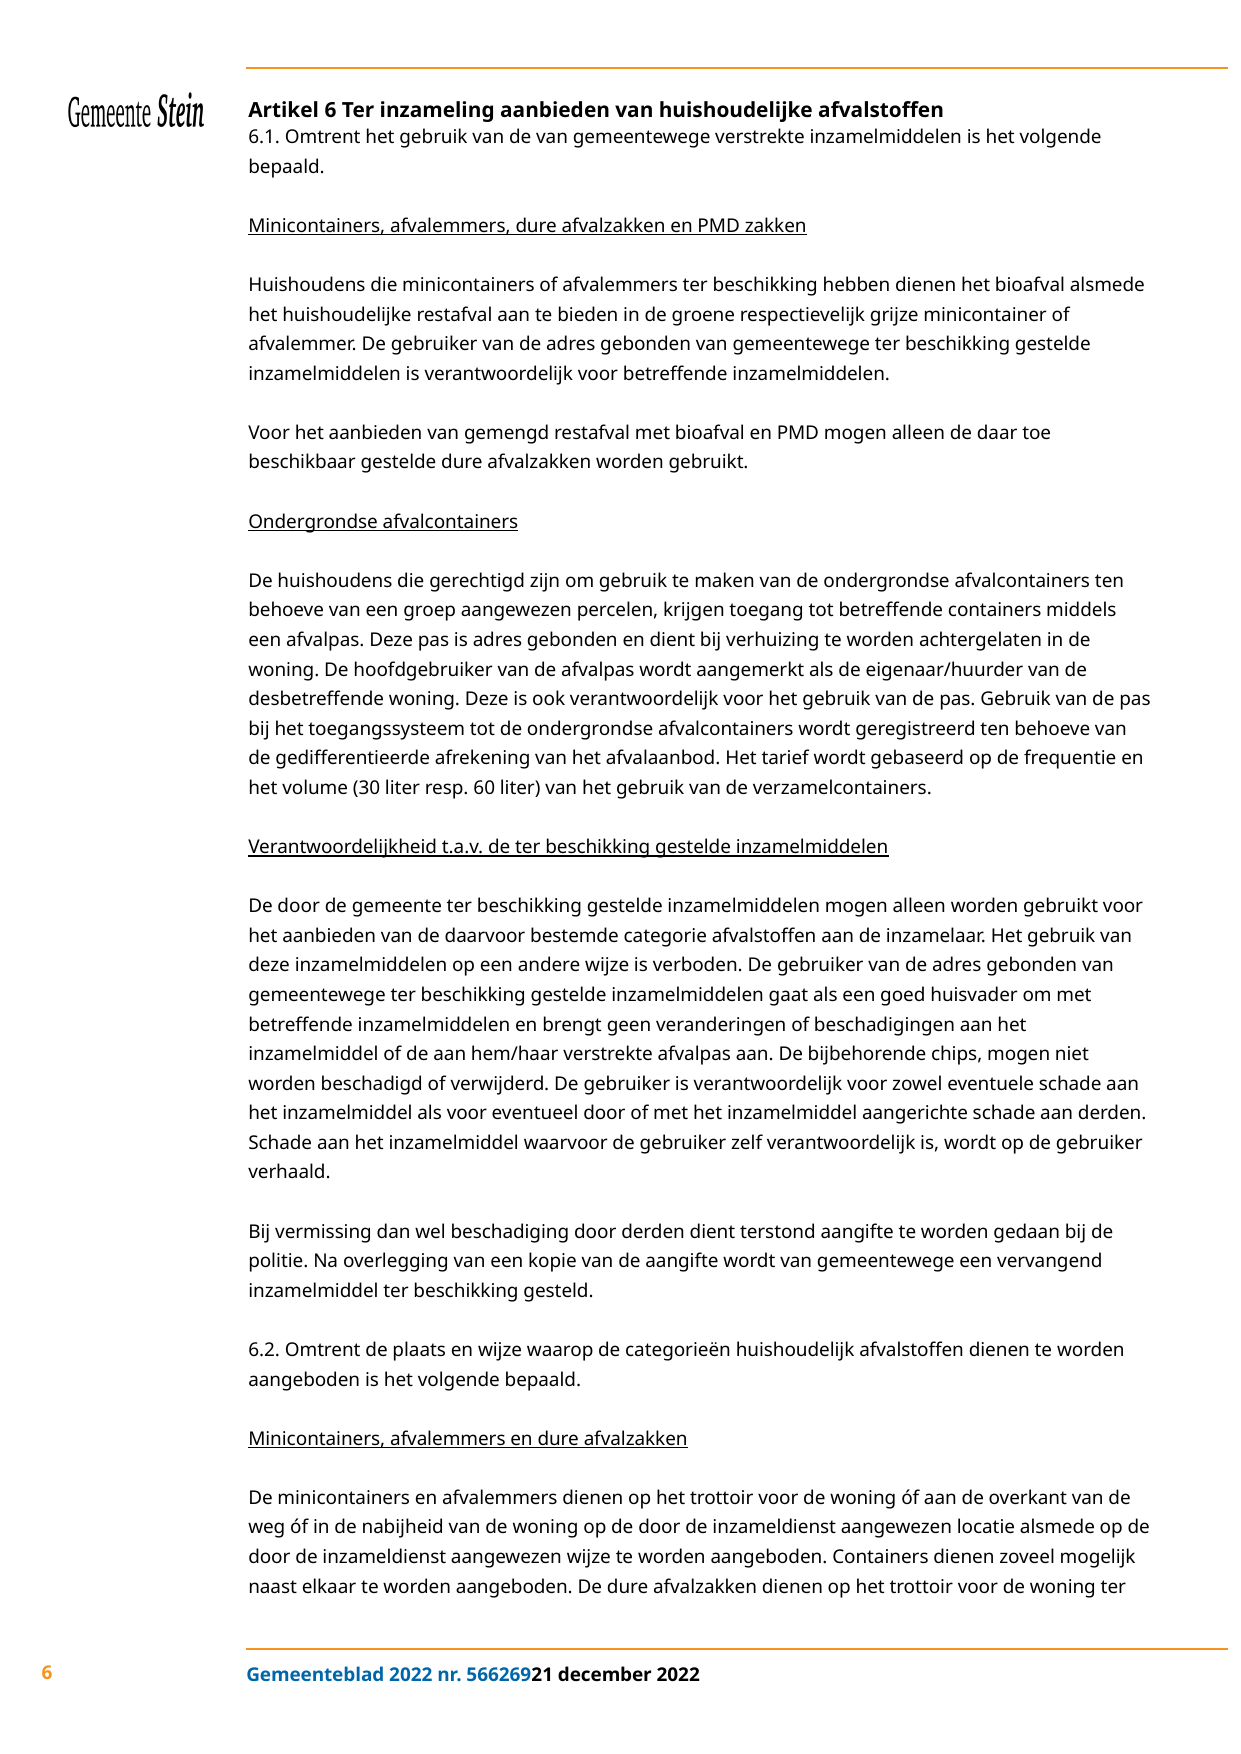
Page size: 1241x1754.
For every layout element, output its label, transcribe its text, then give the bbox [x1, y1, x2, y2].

text De door de gemeente ter beschikking gestelde inzamelmiddelen mogen alleen worden gebruikt voor het aanbieden van de daarvoor bestemde categorie afvalstoffen aan de inzamelaar. Het gebruik van deze inzamelmiddelen op een andere wijze is verboden. De gebruiker van de adres gebonden van gemeentewege ter beschikking gestelde inzamelmiddelen gaat als een goed huisvader om met betreffende inzamelmiddelen en brengt geen veranderingen of beschadigingen aan het inzamelmiddel of de aan hem/haar verstrekte afvalpas aan. De bijbehorende chips, mogen niet worden beschadigd of verwijderd. De gebruiker is verantwoordelijk voor zowel eventuele schade aan het inzamelmiddel als voor eventueel door of met het inzamelmiddel aangerichte schade aan derden. Schade aan het inzamelmiddel waarvoor de gebruiker zelf verantwoordelijk is, wordt op de gebruiker verhaald. [248, 892, 1152, 1184]
text Minicontainers, afvalemmers en dure afvalzakken [248, 1425, 1152, 1451]
text 6.2. Omtrent de plaats en wijze waarop de categorieën huishoudelijk afvalstoffen dienen te worden aangeboden is het volgende bepaald. [248, 1336, 1152, 1391]
picture [41, 47, 231, 172]
text Ondergrondse afvalcontainers [248, 508, 1152, 533]
text Artikel 6 Ter inzameling aanbieden van huishoudelijke afvalstoffen [248, 95, 1152, 123]
text Verantwoordelijkheid t.a.v. de ter beschikking gestelde inzamelmiddelen [248, 833, 1152, 859]
text De huishoudens die gerechtigd zijn om gebruik te maken van de ondergrondse afvalcontainers ten behoeve van een groep aangewezen percelen, krijgen toegang tot betreffende containers middels een afvalpas. Deze pas is adres gebonden en dient bij verhuizing te worden achtergelaten in de woning. De hoofdgebruiker van de afvalpas wordt aangemerkt als de eigenaar/huurder van de desbetreffende woning. Deze is ook verantwoordelijk voor het gebruik van de pas. Gebruik van de pas bij het toegangssysteem tot de ondergrondse afvalcontainers wordt geregistreerd ten behoeve van de gedifferentieerde afrekening van het afvalaanbod. Het tarief wordt gebaseerd op de frequentie en het volume (30 liter resp. 60 liter) van het gebruik van de verzamelcontainers. [248, 567, 1152, 800]
text Minicontainers, afvalemmers, dure afvalzakken en PMD zakken [248, 212, 1152, 238]
text Bij vermissing dan wel beschadiging door derden dient terstond aangifte te worden gedaan bij de politie. Na overlegging van een kopie van de aangifte wordt van gemeentewege een vervangend inzamelmiddel ter beschikking gesteld. [248, 1218, 1152, 1303]
text Huishoudens die minicontainers of afvalemmers ter beschikking hebben dienen het bioafval alsmede het huishoudelijke restafval aan te bieden in de groene respectievelijk grijze minicontainer of afvalemmer. De gebruiker van de adres gebonden van gemeentewege ter beschikking gestelde inzamelmiddelen is verantwoordelijk voor betreffende inzamelmiddelen. [248, 271, 1152, 386]
text De minicontainers en afvalemmers dienen op het trottoir voor de woning óf aan de overkant van de weg óf in de nabijheid van de woning op de door de inzameldienst aangewezen locatie alsmede op de door de inzameldienst aangewezen wijze te worden aangeboden. Containers dienen zoveel mogelijk naast elkaar te worden aangeboden. De dure afvalzakken dienen op het trottoir voor de woning ter [248, 1484, 1152, 1598]
text 6.1. Omtrent het gebruik van de van gemeentewege verstrekte inzamelmiddelen is het volgende bepaald. [248, 123, 1152, 178]
text Voor het aanbieden van gemengd restafval met bioafval en PMD mogen alleen de daar toe beschikbaar gestelde dure afvalzakken worden gebruikt. [248, 419, 1152, 474]
